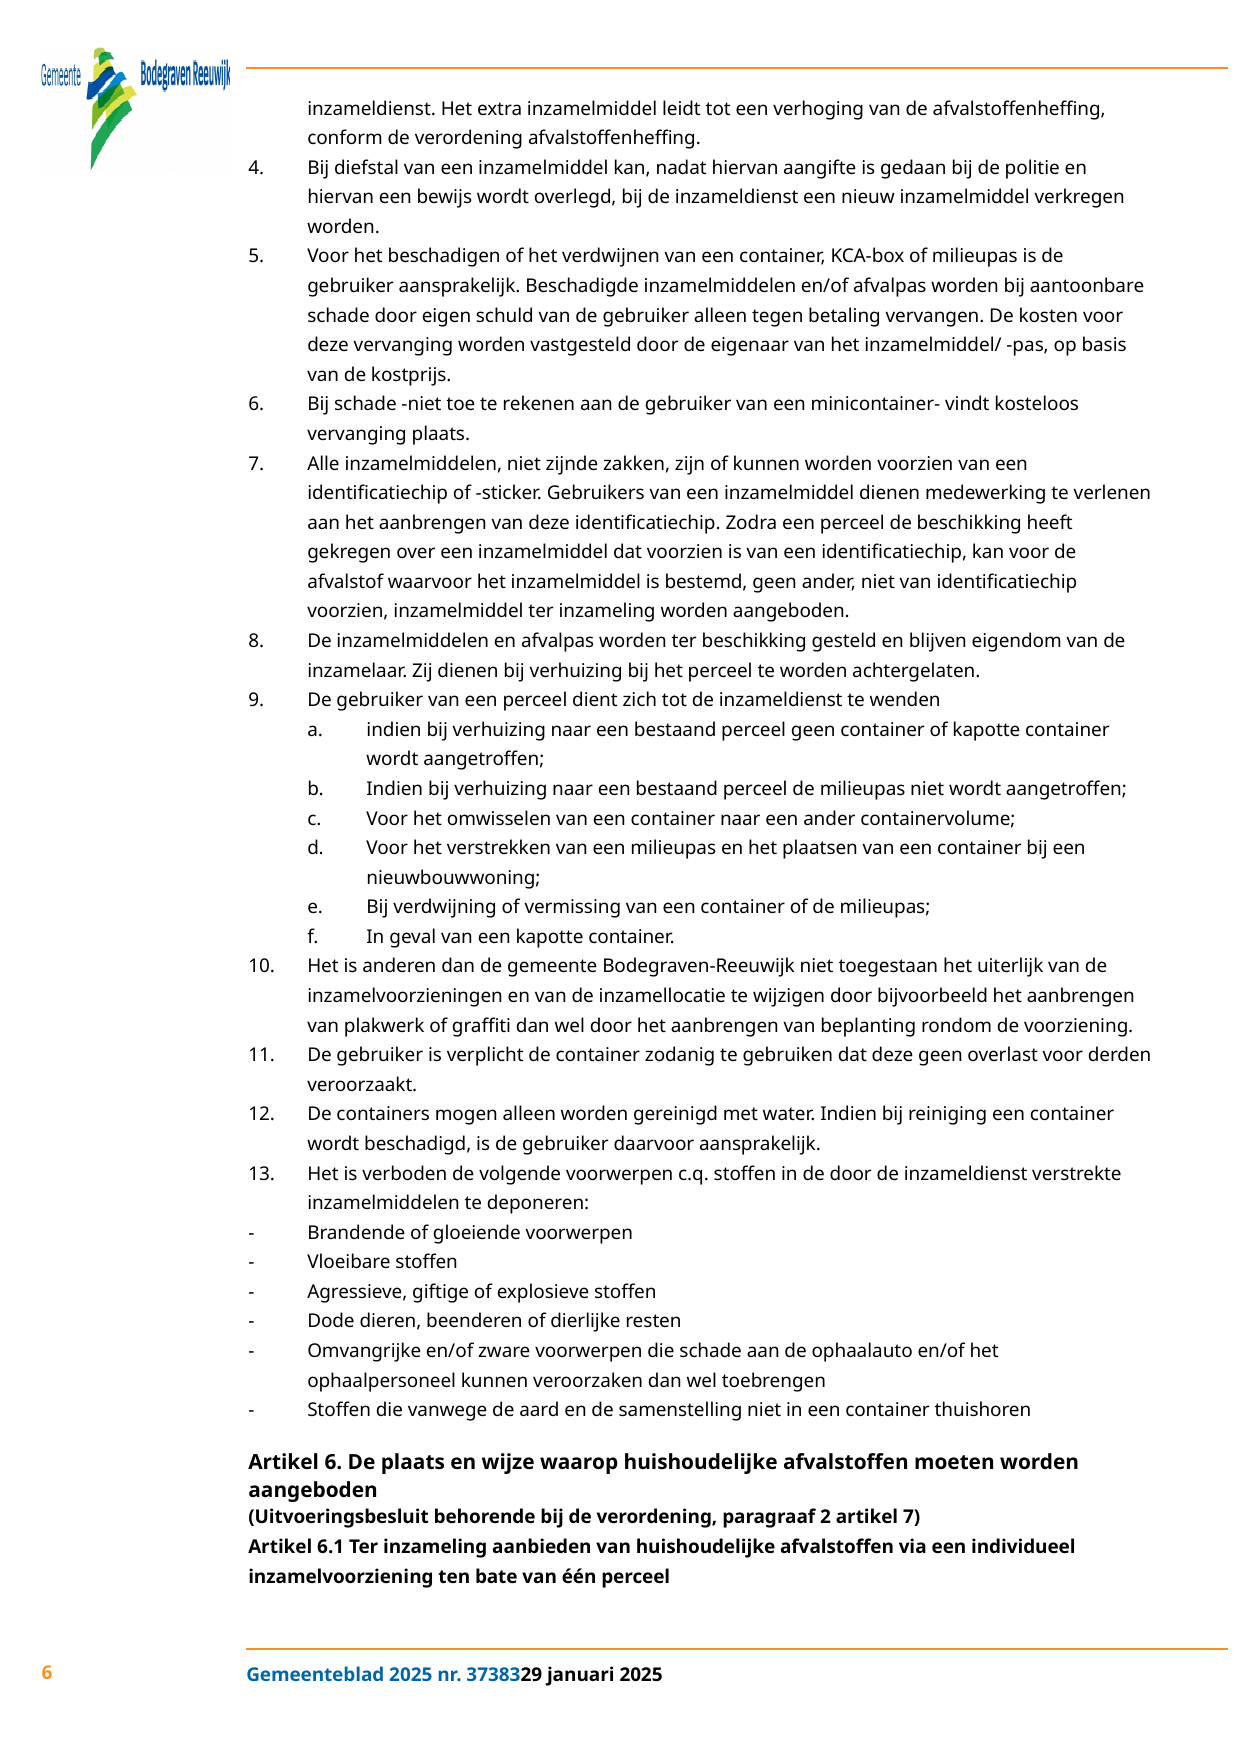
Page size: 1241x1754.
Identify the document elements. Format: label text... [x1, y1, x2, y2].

list Stoffen die vanwege de aard en de samenstelling niet in een container thuishoren [248, 1396, 1152, 1422]
list Bij verdwijning of vermissing van een container of de milieupas; [307, 893, 1152, 919]
picture [41, 47, 231, 172]
text Artikel 6.1 Ter inzameling aanbieden van huishoudelijke afvalstoffen via een individueel inzamelvoorziening ten bate van één perceel [248, 1533, 1152, 1589]
list Indien bij verhuizing naar een bestaand perceel de milieupas niet wordt aangetroffen; [307, 775, 1152, 801]
list Het is verboden de volgende voorwerpen c.q. stoffen in de door de inzameldienst verstrekte inzamelmiddelen te deponeren: [248, 1160, 1152, 1215]
list Dode dieren, beenderen of dierlijke resten [248, 1308, 1152, 1333]
list Voor het beschadigen of het verdwijnen van een container, KCA-box of milieupas is de gebruiker aansprakelijk. Beschadigde inzamelmiddelen en/of afvalpas worden bij aantoonbare schade door eigen schuld van de gebruiker alleen tegen betaling vervangen. De kosten voor deze vervanging worden vastgesteld door de eigenaar van het inzamelmiddel/ -pas, op basis van de kostprijs. [248, 243, 1152, 387]
list In geval van een kapotte container. [307, 923, 1152, 949]
text Artikel 6. De plaats en wijze waarop huishoudelijke afvalstoffen moeten worden aangeboden [248, 1447, 1152, 1504]
list Voor het verstrekken van een milieupas en het plaatsen van een container bij een nieuwbouwwoning; [307, 834, 1152, 890]
list Brandende of gloeiende voorwerpen [248, 1219, 1152, 1245]
text (Uitvoeringsbesluit behorende bij de verordening, paragraaf 2 artikel 7) [248, 1504, 1152, 1529]
list De gebruiker is verplicht de container zodanig te gebruiken dat deze geen overlast voor derden veroorzaakt. [248, 1041, 1152, 1097]
list Bij diefstal van een inzamelmiddel kan, nadat hiervan aangifte is gedaan bij de politie en hiervan een bewijs wordt overlegd, bij de inzameldienst een nieuw inzamelmiddel verkregen worden. [248, 154, 1152, 239]
list De gebruiker van een perceel dient zich tot de inzameldienst te wenden [248, 686, 1152, 712]
list Bij schade -niet toe te rekenen aan de gebruiker van een minicontainer- vindt kosteloos vervanging plaats. [248, 391, 1152, 446]
list Alle inzamelmiddelen, niet zijnde zakken, zijn of kunnen worden voorzien van een identificatiechip of -sticker. Gebruikers van een inzamelmiddel dienen medewerking te verlenen aan het aanbrengen van deze identificatiechip. Zodra een perceel de beschikking heeft gekregen over een inzamelmiddel dat voorzien is van een identificatiechip, kan voor de afvalstof waarvoor het inzamelmiddel is bestemd, geen ander, niet van identificatiechip voorzien, inzamelmiddel ter inzameling worden aangeboden. [248, 450, 1152, 623]
list inzameldienst. Het extra inzamelmiddel leidt tot een verhoging van de afvalstoffenheffing, conform de verordening afvalstoffenheffing. [248, 95, 1152, 150]
list Agressieve, giftige of explosieve stoffen [248, 1278, 1152, 1304]
list De containers mogen alleen worden gereinigd met water. Indien bij reiniging een container wordt beschadigd, is de gebruiker daarvoor aansprakelijk. [248, 1101, 1152, 1156]
list Vloeibare stoffen [248, 1248, 1152, 1274]
list Het is anderen dan de gemeente Bodegraven-Reeuwijk niet toegestaan het uiterlijk van de inzamelvoorzieningen en van de inzamellocatie te wijzigen door bijvoorbeeld het aanbrengen van plakwerk of graffiti dan wel door het aanbrengen van beplanting rondom de voorziening. [248, 953, 1152, 1038]
list indien bij verhuizing naar een bestaand perceel geen container of kapotte container wordt aangetroffen; [307, 716, 1152, 771]
list De inzamelmiddelen en afvalpas worden ter beschikking gesteld en blijven eigendom van de inzamelaar. Zij dienen bij verhuizing bij het perceel te worden achtergelaten. [248, 627, 1152, 683]
list Voor het omwisselen van een container naar een ander containervolume; [307, 805, 1152, 831]
list Omvangrijke en/of zware voorwerpen die schade aan de ophaalauto en/of het ophaalpersoneel kunnen veroorzaken dan wel toebrengen [248, 1337, 1152, 1393]
